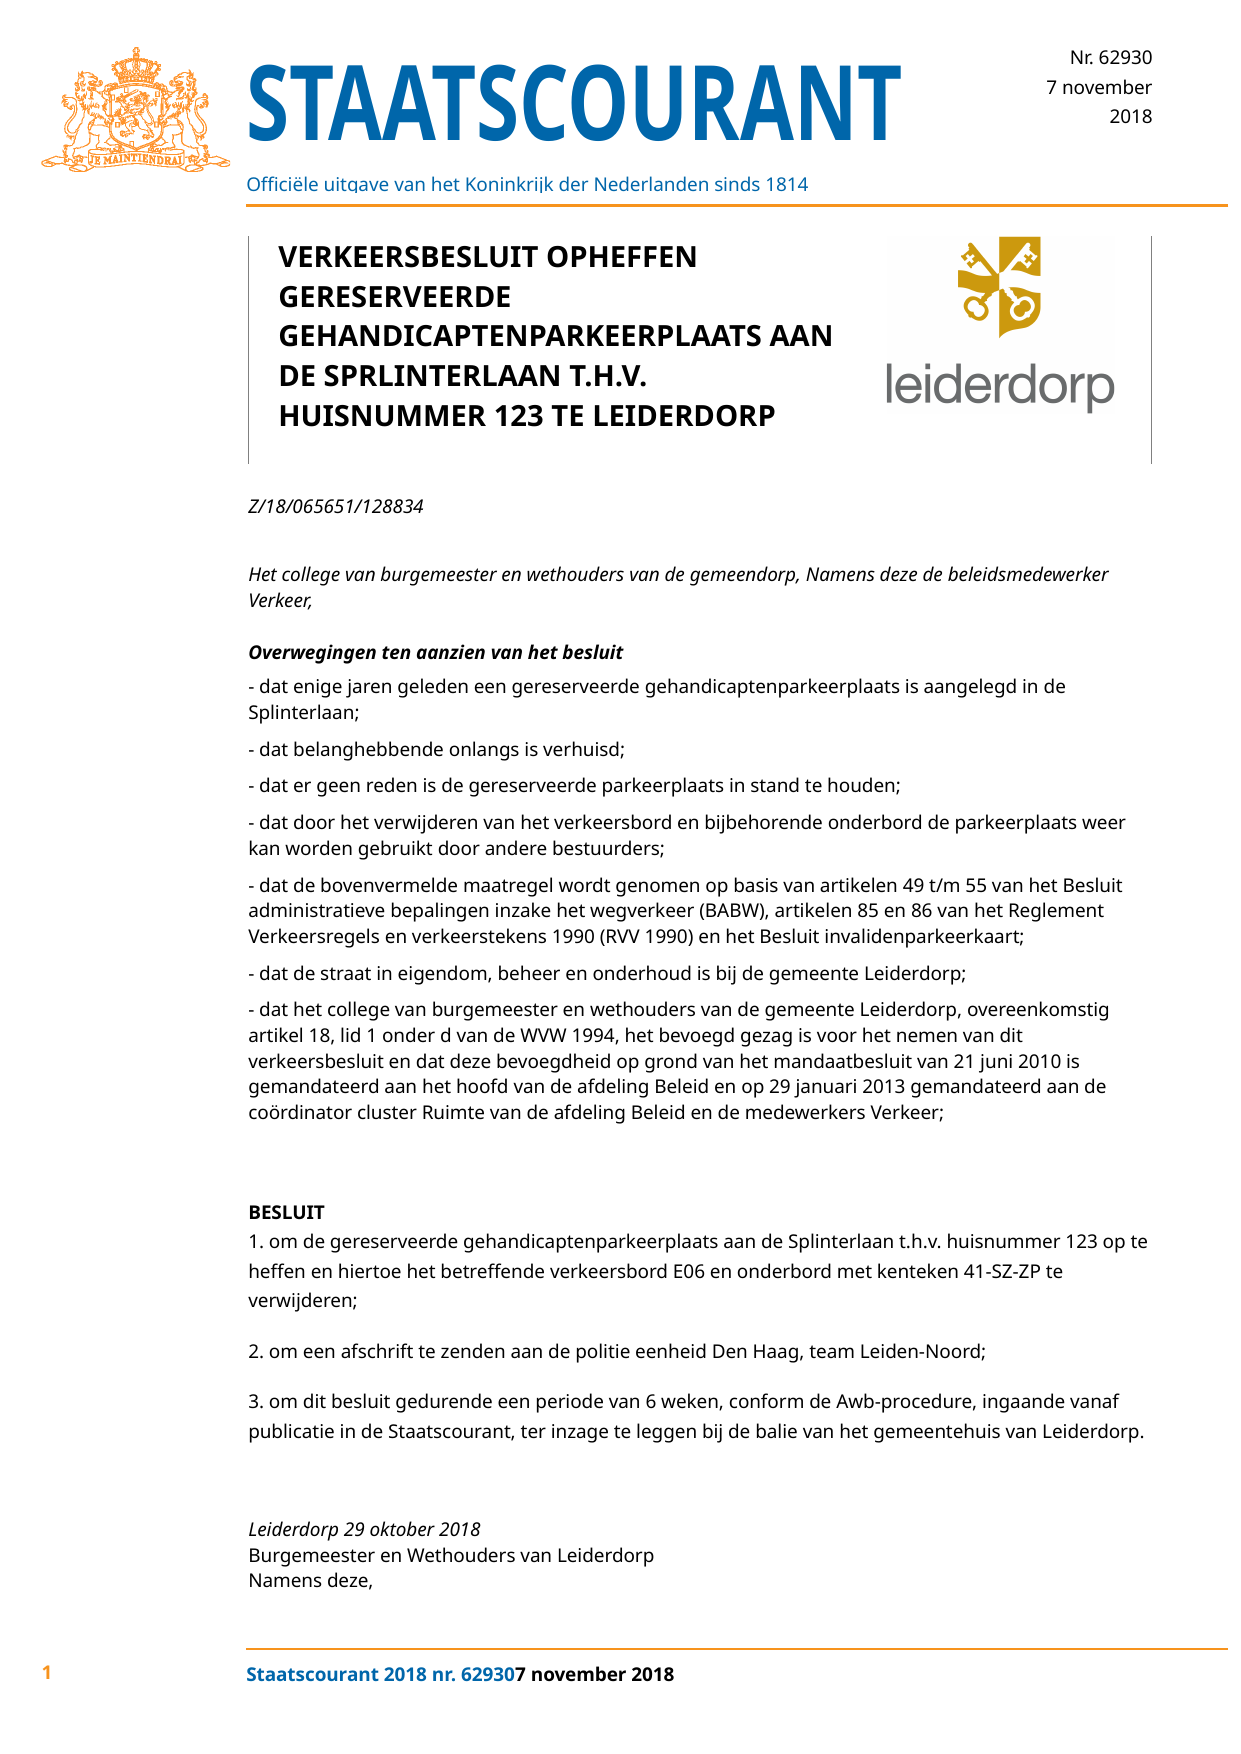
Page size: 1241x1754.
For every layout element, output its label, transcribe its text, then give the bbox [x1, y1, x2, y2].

text - dat de straat in eigendom, beheer en onderhoud is bij de gemeente Leiderdorp; [248, 960, 1152, 986]
text - dat enige jaren geleden een gereserveerde gehandicaptenparkeerplaats is aangelegd in de Splinterlaan; [248, 674, 1152, 725]
text Burgemeester en Wethouders van Leiderdorp [248, 1542, 1152, 1568]
text 3. om dit besluit gedurende een periode van 6 weken, conform de Awb-procedure, ingaande vanaf publicatie in de Staatscourant, ter inzage te leggen bij de balie van het gemeentehuis van Leiderdorp. [248, 1388, 1152, 1444]
picture [886, 236, 1115, 414]
table_header VERKEERSBESLUIT OPHEFFEN GERESERVEERDE GEHANDICAPTENPARKEERPLAATS AAN DE SPRLINTERLAAN T.H.V. HUISNUMMER 123 TE LEIDERDORP [249, 236, 850, 464]
table_header [1115, 236, 1151, 413]
text - dat belanghebbende onlangs is verhuisd; [248, 736, 1152, 762]
table_header [850, 236, 886, 413]
text BESLUIT [248, 1199, 1152, 1224]
text Namens deze, [248, 1568, 1152, 1593]
text Z/18/065651/128834 [248, 493, 1152, 519]
text - dat er geen reden is de gereserveerde parkeerplaats in stand te houden; [248, 773, 1152, 798]
text - dat het college van burgemeester en wethouders van de gemeente Leiderdorp, overeenkomstig artikel 18, lid 1 onder d van de WVW 1994, het bevoegd gezag is voor het nemen van dit verkeersbesluit en dat deze bevoegdheid op grond van het mandaatbesluit van 21 juni 2010 is gemandateerd aan het hoofd van de afdeling Beleid en op 29 januari 2013 gemandateerd aan de coördinator cluster Ruimte van de afdeling Beleid en de medewerkers Verkeer; [248, 997, 1152, 1125]
picture [41, 47, 231, 172]
text - dat de bovenvermelde maatregel wordt genomen op basis van artikelen 49 t/m 55 van het Besluit administratieve bepalingen inzake het wegverkeer (BABW), artikelen 85 en 86 van het Reglement Verkeersregels en verkeerstekens 1990 (RVV 1990) en het Besluit invalidenparkeerkaart; [248, 872, 1152, 949]
table_header [850, 414, 1151, 464]
text 2. om een afschrift te zenden aan de politie eenheid Den Haag, team Leiden-Noord; [248, 1338, 1152, 1364]
text Leiderdorp 29 oktober 2018 [248, 1516, 1152, 1542]
text Overwegingen ten aanzien van het besluit [248, 639, 1152, 665]
text Het college van burgemeester en wethouders van de gemeendorp, Namens deze de beleidsmedewerker Verkeer, [248, 561, 1152, 612]
text - dat door het verwijderen van het verkeersbord en bijbehorende onderbord de parkeerplaats weer kan worden gebruikt door andere bestuurders; [248, 809, 1152, 861]
text 1. om de gereserveerde gehandicaptenparkeerplaats aan de Splinterlaan t.h.v. huisnummer 123 op te heffen en hiertoe het betreffende verkeersbord E06 en onderbord met kenteken 41-SZ-ZP te verwijderen; [248, 1228, 1152, 1313]
